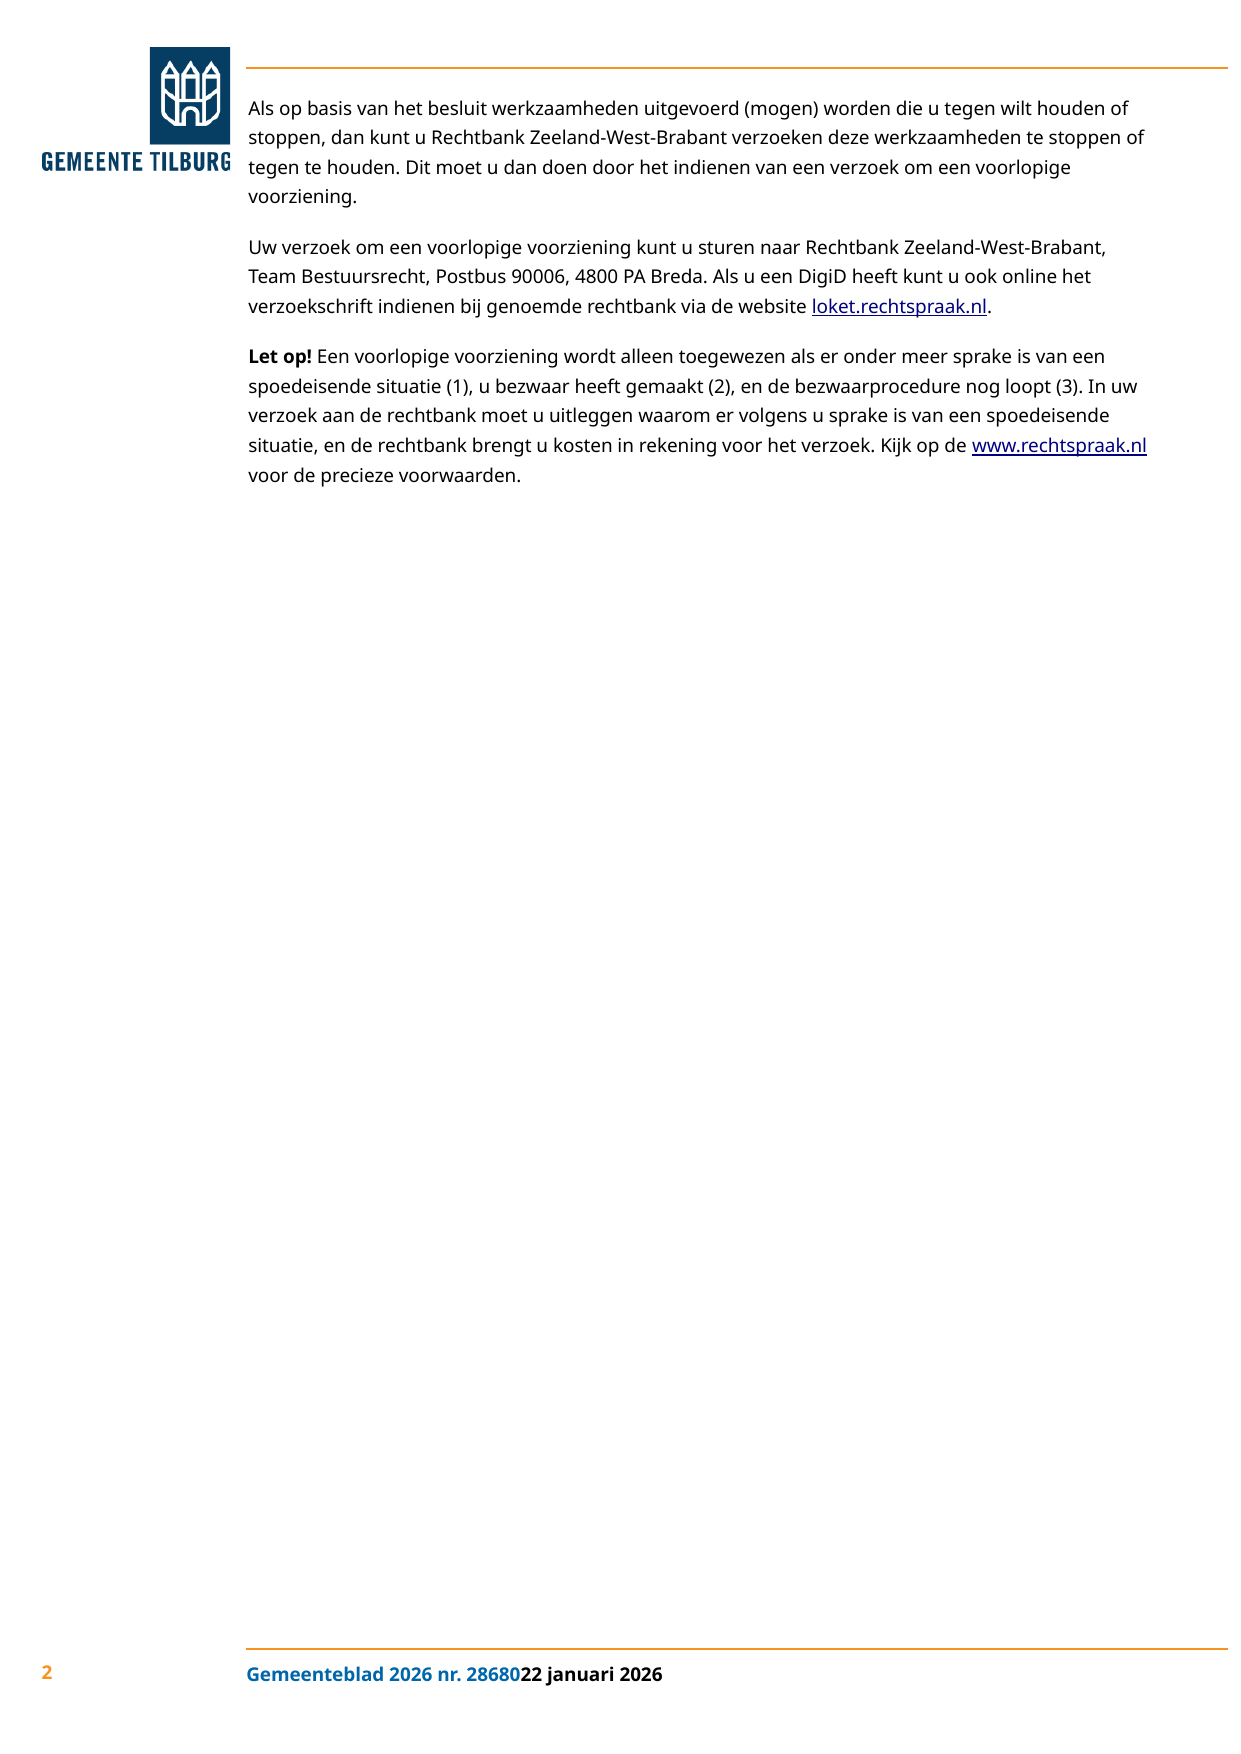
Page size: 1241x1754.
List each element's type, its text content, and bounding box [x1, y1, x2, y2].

picture [41, 47, 231, 172]
text Uw verzoek om een voorlopige voorziening kunt u sturen naar Rechtbank Zeeland-West-Brabant, Team Bestuursrecht, Postbus 90006, 4800 PA Breda. Als u een DigiD heeft kunt u ook online het verzoekschrift indienen bij genoemde rechtbank via de website loket.rechtspraak.nl. [248, 234, 1152, 319]
text Let op! Een voorlopige voorziening wordt alleen toegewezen als er onder meer sprake is van een spoedeisende situatie (1), u bezwaar heeft gemaakt (2), en de bezwaarprocedure nog loopt (3). In uw verzoek aan de rechtbank moet u uitleggen waarom er volgens u sprake is van een spoedeisende situatie, en de rechtbank brengt u kosten in rekening voor het verzoek. Kijk op de www.rechtspraak.nl voor de precieze voorwaarden. [248, 343, 1152, 488]
text Als op basis van het besluit werkzaamheden uitgevoerd (mogen) worden die u tegen wilt houden of stoppen, dan kunt u Rechtbank Zeeland-West-Brabant verzoeken deze werkzaamheden te stoppen of tegen te houden. Dit moet u dan doen door het indienen van een verzoek om een voorlopige voorziening. [248, 95, 1152, 209]
